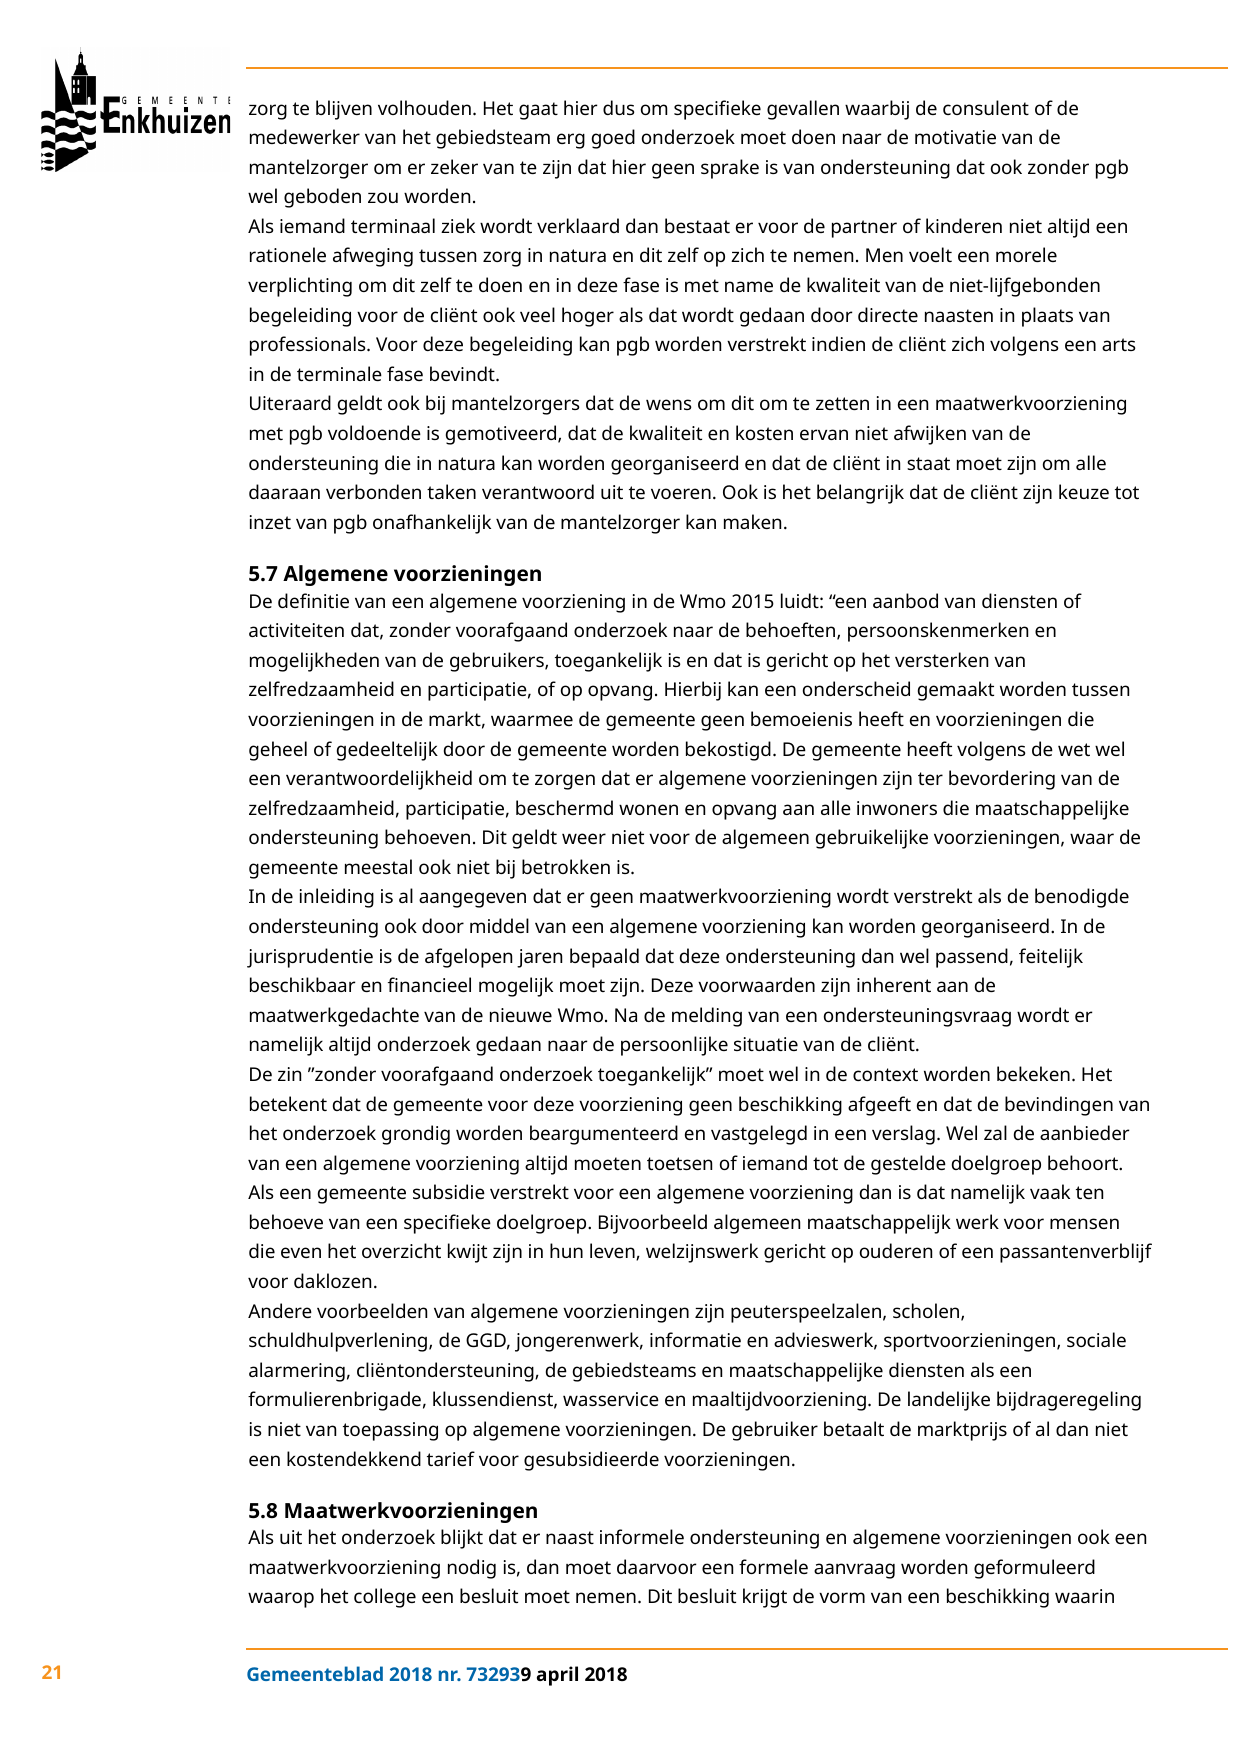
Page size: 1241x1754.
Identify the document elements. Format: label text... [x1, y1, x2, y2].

text zorg te blijven volhouden. Het gaat hier dus om specifieke gevallen waarbij de consulent of de medewerker van het gebiedsteam erg goed onderzoek moet doen naar de motivatie van de mantelzorger om er zeker van te zijn dat hier geen sprake is van ondersteuning dat ook zonder pgb wel geboden zou worden. [248, 95, 1152, 209]
text In de inleiding is al aangegeven dat er geen maatwerkvoorziening wordt verstrekt als de benodigde ondersteuning ook door middel van een algemene voorziening kan worden georganiseerd. In de jurisprudentie is de afgelopen jaren bepaald dat deze ondersteuning dan wel passend, feitelijk beschikbaar en financieel mogelijk moet zijn. Deze voorwaarden zijn inherent aan de maatwerkgedachte van de nieuwe Wmo. Na de melding van een ondersteuningsvraag wordt er namelijk altijd onderzoek gedaan naar de persoonlijke situatie van de cliënt. [248, 884, 1152, 1057]
text Als uit het onderzoek blijkt dat er naast informele ondersteuning en algemene voorzieningen ook een maatwerkvoorziening nodig is, dan moet daarvoor een formele aanvraag worden geformuleerd waarop het college een besluit moet nemen. Dit besluit krijgt de vorm van een beschikking waarin [248, 1524, 1152, 1609]
text Andere voorbeelden van algemene voorzieningen zijn peuterspeelzalen, scholen, schuldhulpverlening, de GGD, jongerenwerk, informatie en advieswerk, sportvoorzieningen, sociale alarmering, cliëntondersteuning, de gebiedsteams en maatschappelijke diensten als een formulierenbrigade, klussendienst, wasservice en maaltijdvoorziening. De landelijke bijdrageregeling is niet van toepassing op algemene voorzieningen. De gebruiker betaalt de marktprijs of al dan niet een kostendekkend tarief voor gesubsidieerde voorzieningen. [248, 1298, 1152, 1471]
text De definitie van een algemene voorziening in de Wmo 2015 luidt: “een aanbod van diensten of activiteiten dat, zonder voorafgaand onderzoek naar de behoeften, persoonskenmerken en mogelijkheden van de gebruikers, toegankelijk is en dat is gericht op het versterken van zelfredzaamheid en participatie, of op opvang. Hierbij kan een onderscheid gemaakt worden tussen voorzieningen in de markt, waarmee de gemeente geen bemoeienis heeft en voorzieningen die geheel of gedeeltelijk door de gemeente worden bekostigd. De gemeente heeft volgens de wet wel een verantwoordelijkheid om te zorgen dat er algemene voorzieningen zijn ter bevordering van de zelfredzaamheid, participatie, beschermd wonen en opvang aan alle inwoners die maatschappelijke ondersteuning behoeven. Dit geldt weer niet voor de algemeen gebruikelijke voorzieningen, waar de gemeente meestal ook niet bij betrokken is. [248, 588, 1152, 880]
text Als iemand terminaal ziek wordt verklaard dan bestaat er voor de partner of kinderen niet altijd een rationele afweging tussen zorg in natura en dit zelf op zich te nemen. Men voelt een morele verplichting om dit zelf te doen en in deze fase is met name de kwaliteit van de niet-lijfgebonden begeleiding voor de cliënt ook veel hoger als dat wordt gedaan door directe naasten in plaats van professionals. Voor deze begeleiding kan pgb worden verstrekt indien de cliënt zich volgens een arts in de terminale fase bevindt. [248, 213, 1152, 387]
text Uiteraard geldt ook bij mantelzorgers dat de wens om dit om te zetten in een maatwerkvoorziening met pgb voldoende is gemotiveerd, dat de kwaliteit en kosten ervan niet afwijken van de ondersteuning die in natura kan worden georganiseerd en dat de cliënt in staat moet zijn om alle daaraan verbonden taken verantwoord uit te voeren. Ook is het belangrijk dat de cliënt zijn keuze tot inzet van pgb onafhankelijk van de mantelzorger kan maken. [248, 391, 1152, 535]
text De zin ”zonder voorafgaand onderzoek toegankelijk” moet wel in de context worden bekeken. Het betekent dat de gemeente voor deze voorziening geen beschikking afgeeft en dat de bevindingen van het onderzoek grondig worden beargumenteerd en vastgelegd in een verslag. Wel zal de aanbieder van een algemene voorziening altijd moeten toetsen of iemand tot de gestelde doelgroep behoort. Als een gemeente subsidie verstrekt voor een algemene voorziening dan is dat namelijk vaak ten behoeve van een specifieke doelgroep. Bijvoorbeeld algemeen maatschappelijk werk voor mensen die even het overzicht kwijt zijn in hun leven, welzijnswerk gericht op ouderen of een passantenverblijf voor daklozen. [248, 1061, 1152, 1294]
text 5.7 Algemene voorzieningen [248, 559, 1152, 588]
text 5.8 Maatwerkvoorzieningen [248, 1496, 1152, 1524]
picture [41, 47, 231, 172]
